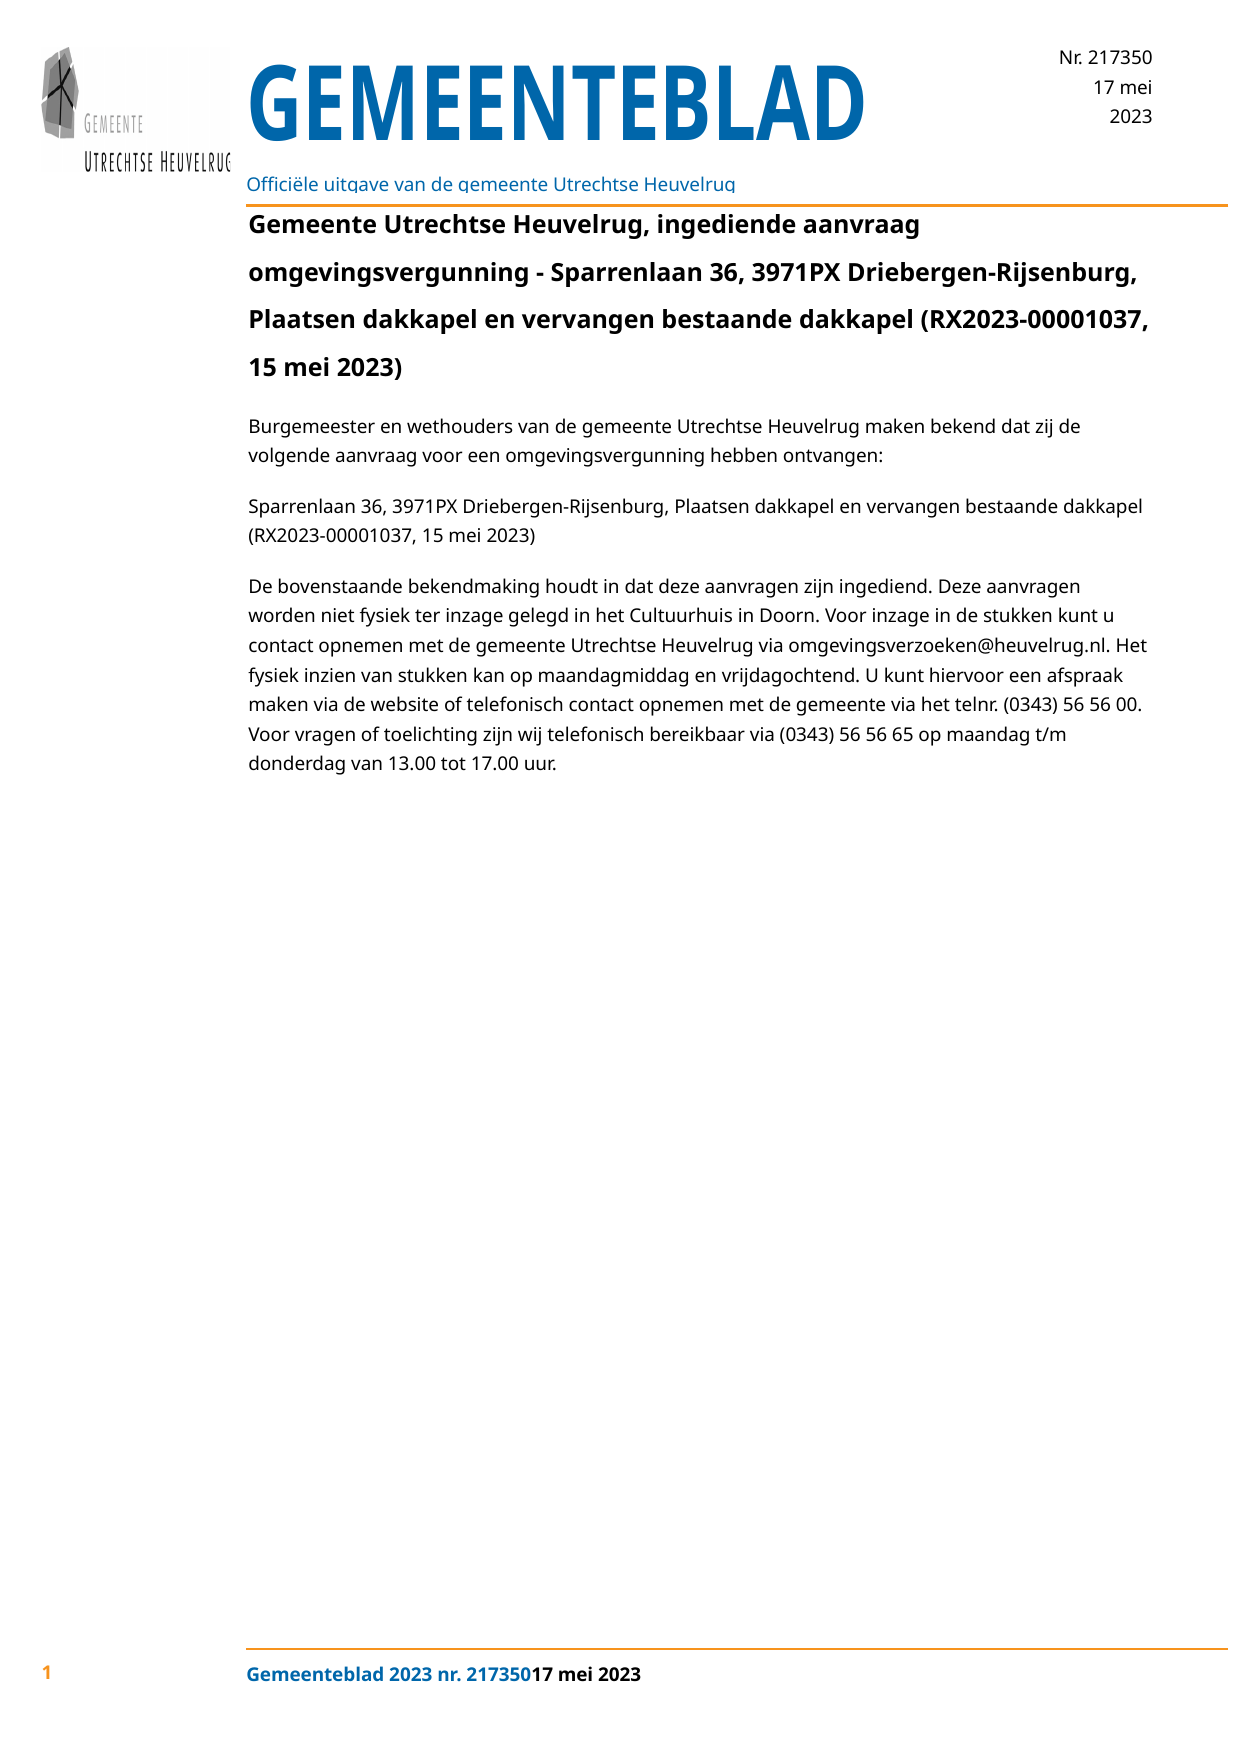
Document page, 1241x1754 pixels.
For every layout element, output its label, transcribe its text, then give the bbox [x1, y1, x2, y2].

picture [41, 47, 231, 172]
text Burgemeester en wethouders van de gemeente Utrechtse Heuvelrug maken bekend dat zij de volgende aanvraag voor een omgevingsvergunning hebben ontvangen: [248, 413, 1152, 468]
text Gemeente Utrechtse Heuvelrug, ingediende aanvraag omgevingsvergunning - Sparrenlaan 36, 3971PX Driebergen-Rijsenburg, Plaatsen dakkapel en vervangen bestaande dakkapel (RX2023-00001037, 15 mei 2023) [248, 207, 1152, 384]
text De bovenstaande bekendmaking houdt in dat deze aanvragen zijn ingediend. Deze aanvragen worden niet fysiek ter inzage gelegd in het Cultuurhuis in Doorn. Voor inzage in de stukken kunt u contact opnemen met de gemeente Utrechtse Heuvelrug via omgevingsverzoeken@heuvelrug.nl. Het fysiek inzien van stukken kan op maandagmiddag en vrijdagochtend. U kunt hiervoor een afspraak maken via de website of telefonisch contact opnemen met de gemeente via het telnr. (0343) 56 56 00. Voor vragen of toelichting zijn wij telefonisch bereikbaar via (0343) 56 56 65 op maandag t/m donderdag van 13.00 tot 17.00 uur. [248, 573, 1152, 776]
text Sparrenlaan 36, 3971PX Driebergen-Rijsenburg, Plaatsen dakkapel en vervangen bestaande dakkapel (RX2023-00001037, 15 mei 2023) [248, 493, 1152, 548]
